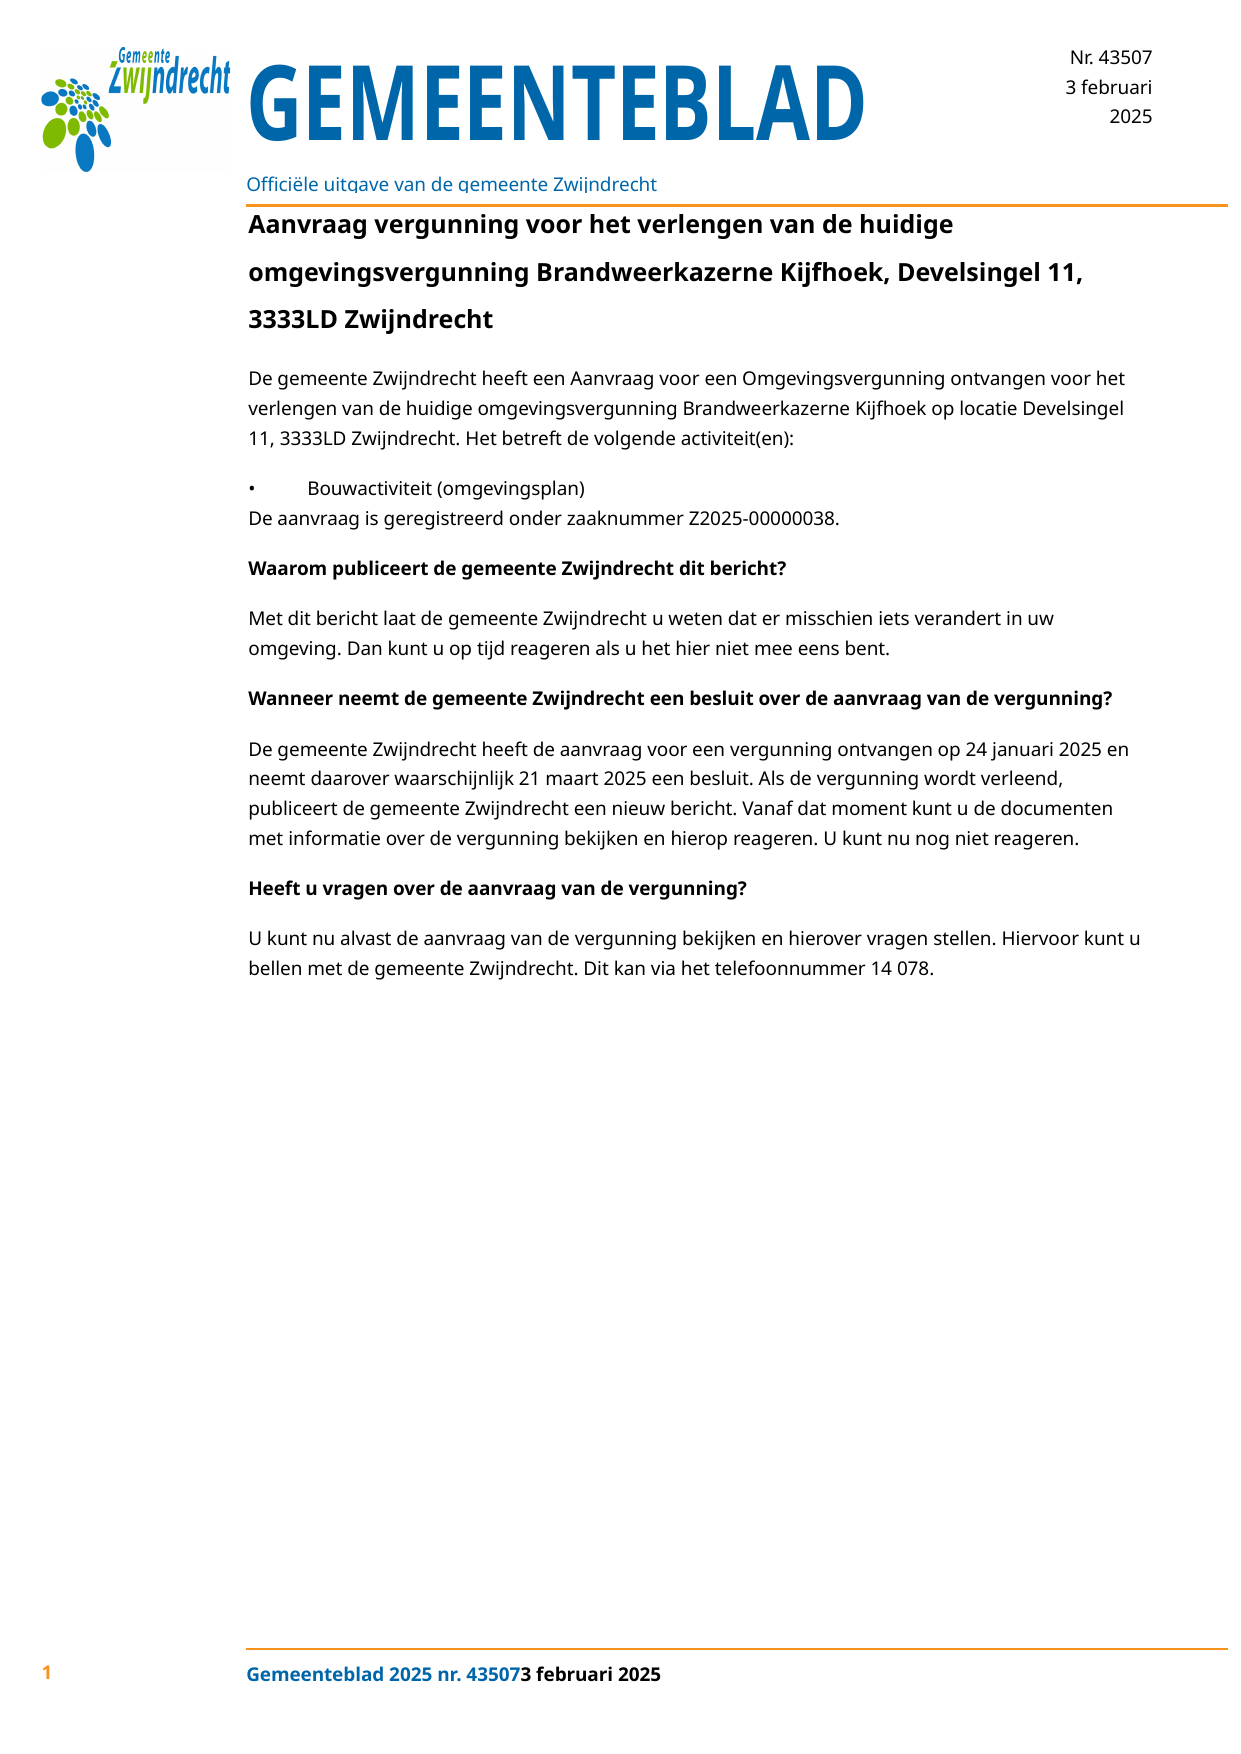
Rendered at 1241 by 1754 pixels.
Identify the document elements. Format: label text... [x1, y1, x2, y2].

text U kunt nu alvast de aanvraag van de vergunning bekijken en hierover vragen stellen. Hiervoor kunt u bellen met de gemeente Zwijndrecht. Dit kan via het telefoonnummer 14 078. [248, 926, 1152, 981]
text Wanneer neemt de gemeente Zwijndrecht een besluit over de aanvraag van de vergunning? [248, 686, 1152, 711]
list Bouwactiviteit (omgevingsplan) [248, 475, 1152, 501]
picture [41, 47, 231, 172]
text Aanvraag vergunning voor het verlengen van de huidige omgevingsvergunning Brandweerkazerne Kijfhoek, Develsingel 11, 3333LD Zwijndrecht [248, 207, 1152, 336]
text De aanvraag is geregistreerd onder zaaknummer Z2025-00000038. [248, 505, 1152, 530]
text Met dit bericht laat de gemeente Zwijndrecht u weten dat er misschien iets verandert in uw omgeving. Dan kunt u op tijd reageren als u het hier niet mee eens bent. [248, 606, 1152, 661]
text De gemeente Zwijndrecht heeft een Aanvraag voor een Omgevingsvergunning ontvangen voor het verlengen van de huidige omgevingsvergunning Brandweerkazerne Kijfhoek op locatie Develsingel 11, 3333LD Zwijndrecht. Het betreft de volgende activiteit(en): [248, 366, 1152, 450]
text De gemeente Zwijndrecht heeft de aanvraag voor een vergunning ontvangen op 24 januari 2025 en neemt daarover waarschijnlijk 21 maart 2025 een besluit. Als de vergunning wordt verleend, publiceert de gemeente Zwijndrecht een nieuw bericht. Vanaf dat moment kunt u de documenten met informatie over de vergunning bekijken en hierop reageren. U kunt nu nog niet reageren. [248, 736, 1152, 850]
text Waarom publiceert de gemeente Zwijndrecht dit bericht? [248, 555, 1152, 581]
text Heeft u vragen over de aanvraag van de vergunning? [248, 875, 1152, 901]
